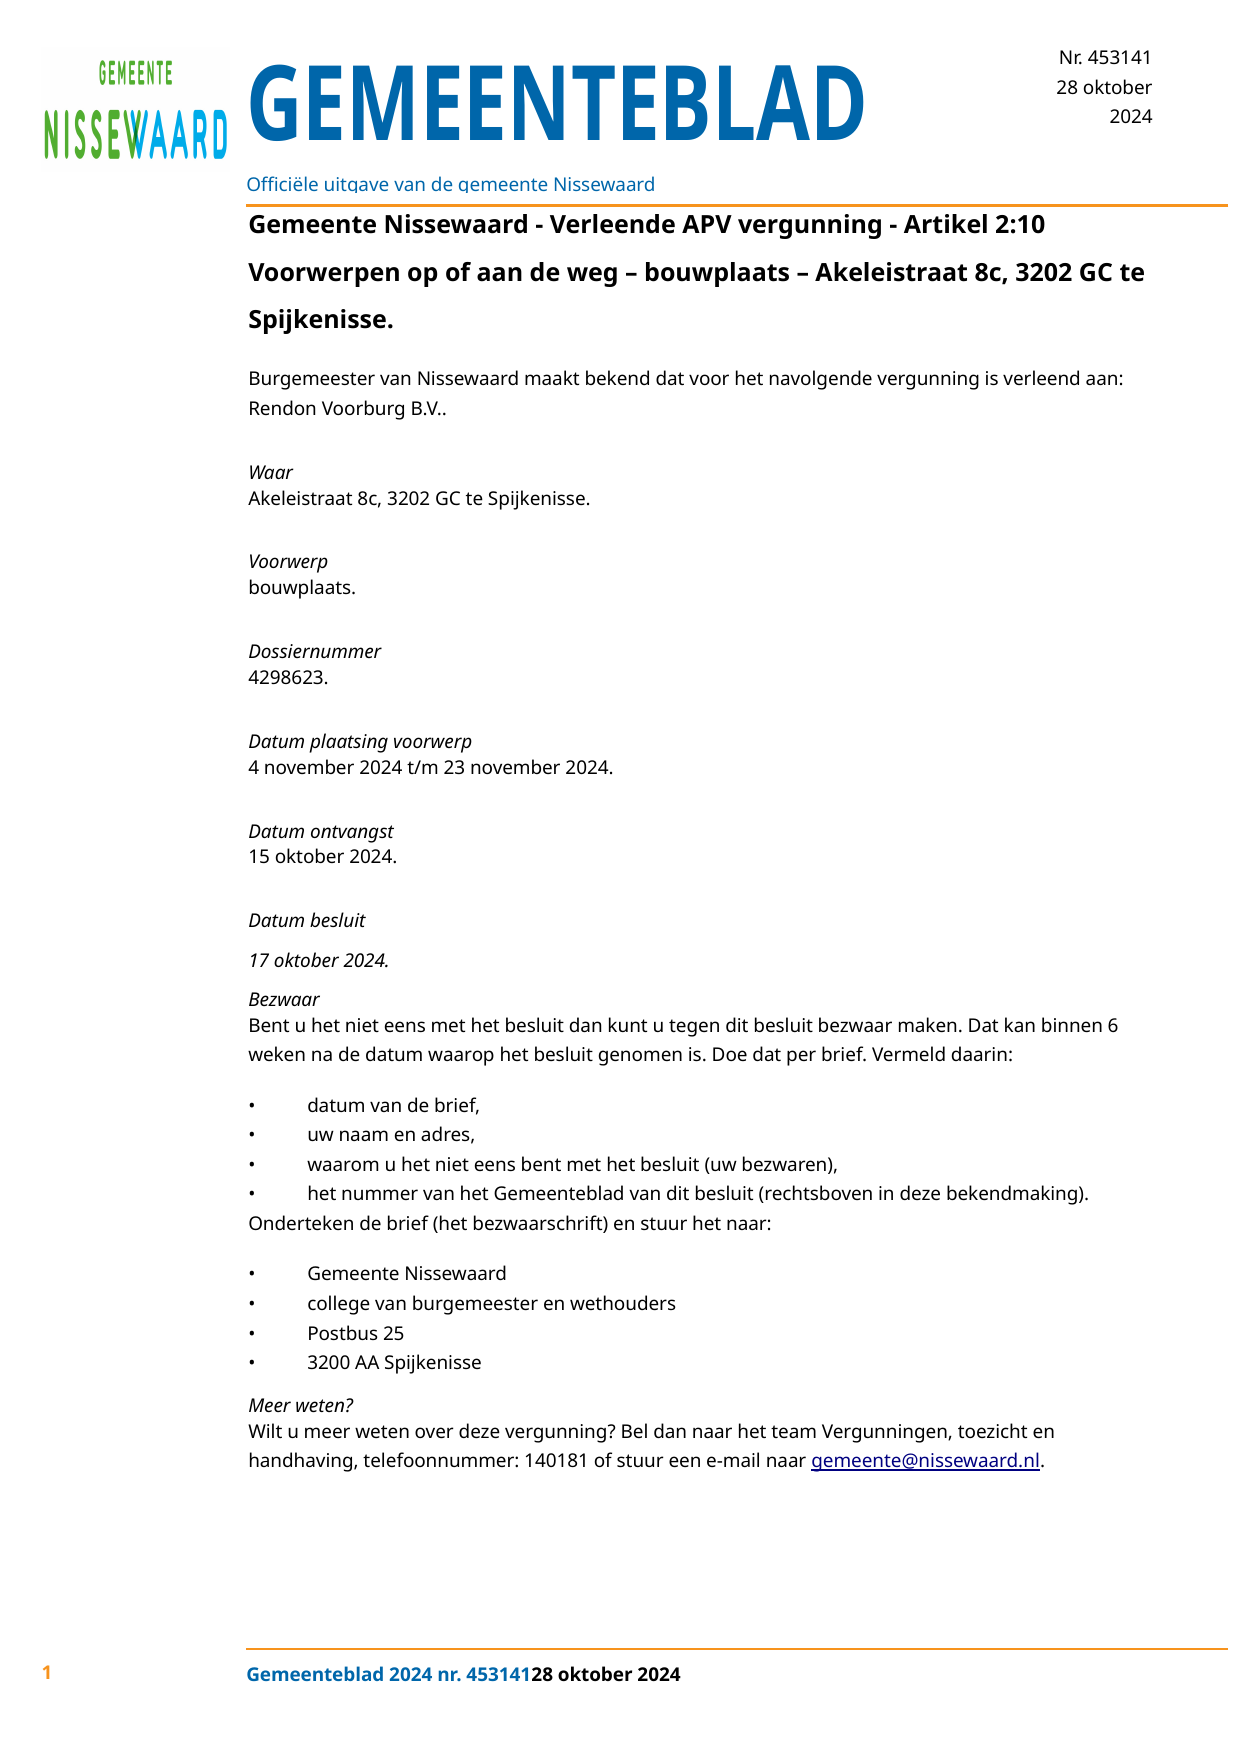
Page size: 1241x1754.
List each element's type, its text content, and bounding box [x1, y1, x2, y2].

list datum van de brief, [248, 1092, 1152, 1117]
text Dossiernummer [248, 638, 1152, 664]
text Wilt u meer weten over deze vergunning? Bel dan naar het team Vergunningen, toezicht en handhaving, telefoonnummer: 140181 of stuur een e-mail naar gemeente@nissewaard.nl. [248, 1418, 1152, 1473]
list Gemeente Nissewaard [248, 1261, 1152, 1286]
text 4298623. [248, 664, 1152, 690]
text 4 november 2024 t/m 23 november 2024. [248, 754, 1152, 779]
list het nummer van het Gemeenteblad van dit besluit (rechtsboven in deze bekendmaking). [248, 1181, 1152, 1206]
text Gemeente Nissewaard - Verleende APV vergunning - Artikel 2:10 Voorwerpen op of aan de weg – bouwplaats – Akeleistraat 8c, 3202 GC te Spijkenisse. [248, 207, 1152, 336]
picture [41, 47, 231, 172]
text Onderteken de brief (het bezwaarschrift) en stuur het naar: [248, 1210, 1152, 1236]
list 3200 AA Spijkenisse [248, 1349, 1152, 1375]
text bouwplaats. [248, 574, 1152, 600]
list college van burgemeester en wethouders [248, 1290, 1152, 1316]
list waarom u het niet eens bent met het besluit (uw bezwaren), [248, 1151, 1152, 1177]
list Postbus 25 [248, 1320, 1152, 1345]
text Meer weten? [248, 1392, 1152, 1418]
list uw naam en adres, [248, 1121, 1152, 1147]
text Datum besluit [248, 907, 1152, 933]
text Voorwerp [248, 549, 1152, 574]
text Datum ontvangst [248, 818, 1152, 843]
text 17 oktober 2024. [248, 947, 1152, 972]
text Waar [248, 459, 1152, 485]
text Akeleistraat 8c, 3202 GC te Spijkenisse. [248, 485, 1152, 511]
text Bezwaar [248, 986, 1152, 1012]
text Burgemeester van Nissewaard maakt bekend dat voor het navolgende vergunning is verleend aan: Rendon Voorburg B.V.. [248, 366, 1152, 421]
text Datum plaatsing voorwerp [248, 728, 1152, 754]
text 15 oktober 2024. [248, 843, 1152, 869]
text Bent u het niet eens met het besluit dan kunt u tegen dit besluit bezwaar maken. Dat kan binnen 6 weken na de datum waarop het besluit genomen is. Doe dat per brief. Vermeld daarin: [248, 1012, 1152, 1067]
